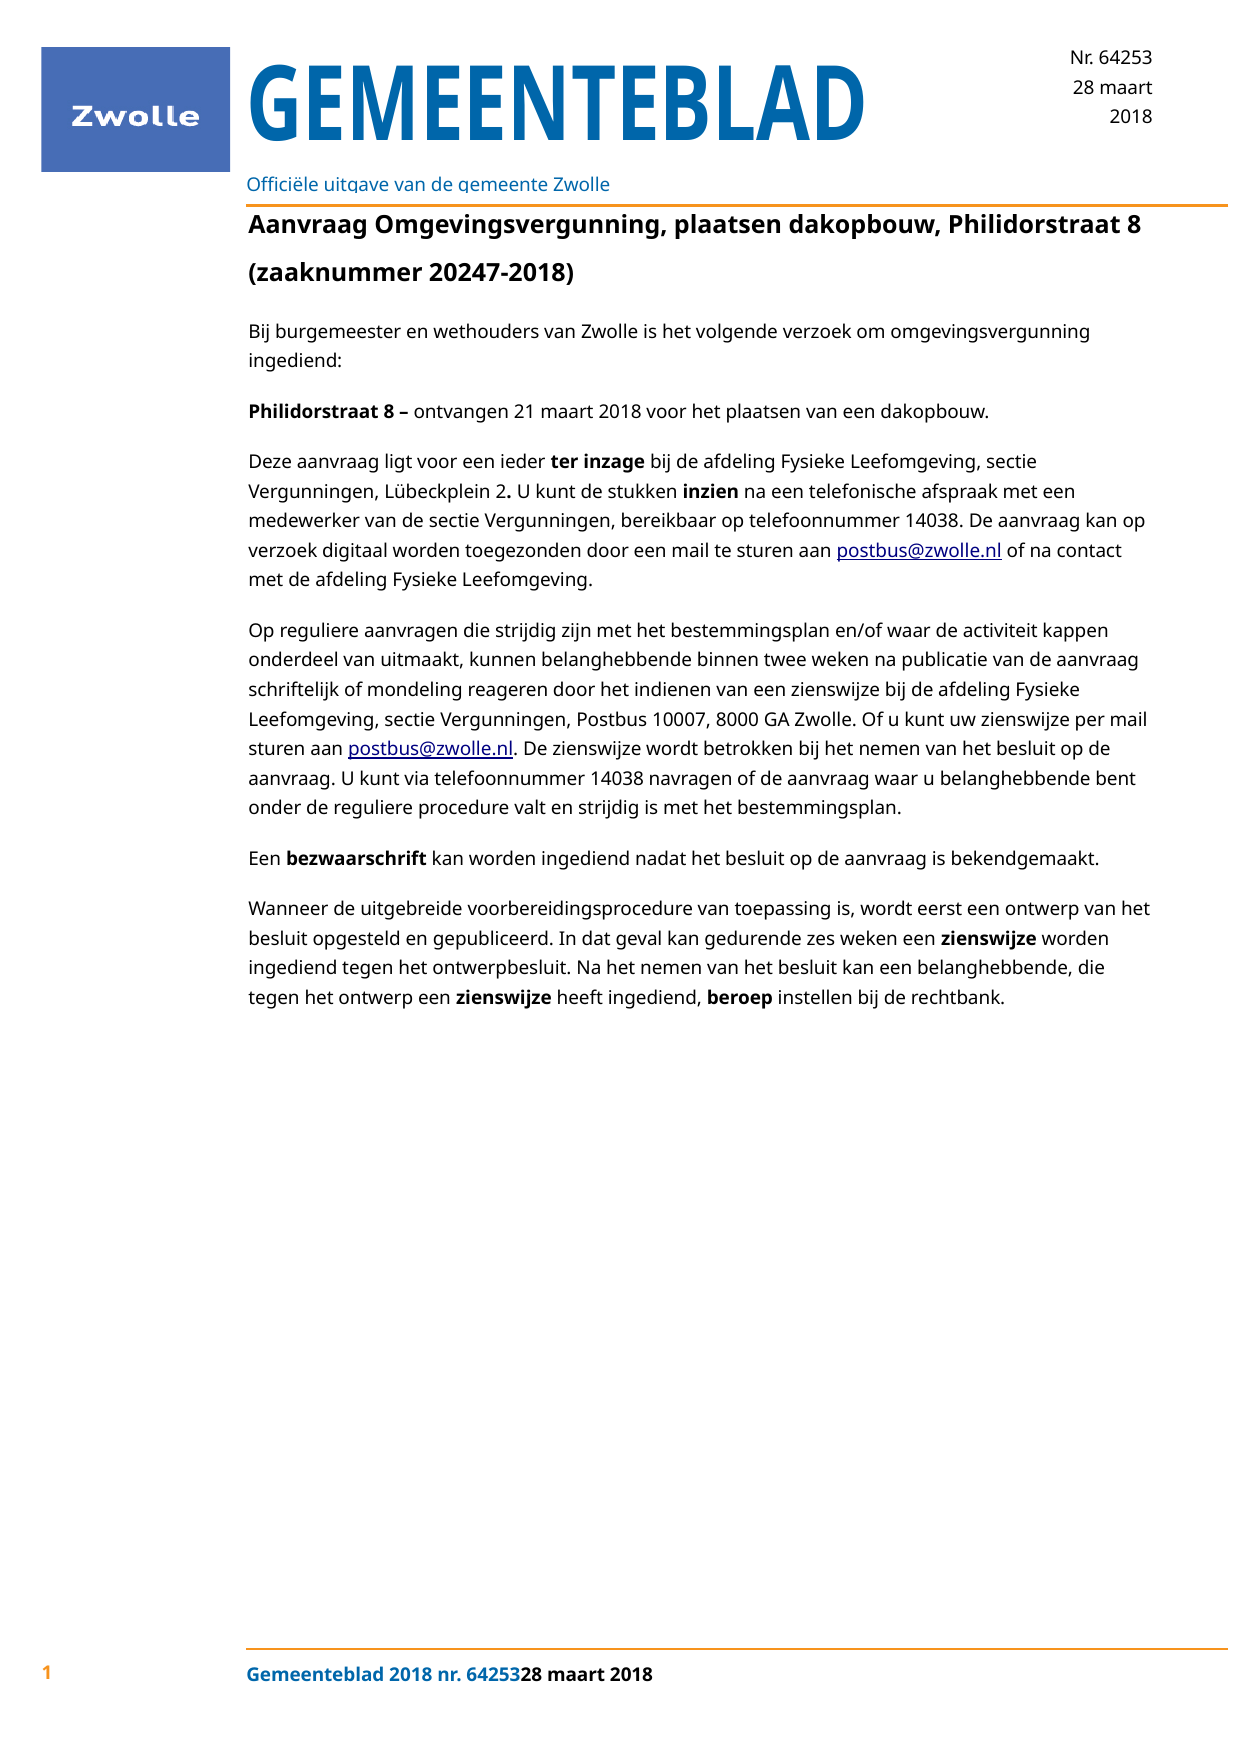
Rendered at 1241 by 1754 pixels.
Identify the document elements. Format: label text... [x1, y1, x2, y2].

text Wanneer de uitgebreide voorbereidingsprocedure van toepassing is, wordt eerst een ontwerp van het besluit opgesteld en gepubliceerd. In dat geval kan gedurende zes weken een zienswijze worden ingediend tegen het ontwerpbesluit. Na het nemen van het besluit kan een belanghebbende, die tegen het ontwerp een zienswijze heeft ingediend, beroep instellen bij de rechtbank. [248, 895, 1152, 1010]
picture [41, 47, 231, 172]
text Aanvraag Omgevingsvergunning, plaatsen dakopbouw, Philidorstraat 8 (zaaknummer 20247-2018) [248, 207, 1152, 288]
text Een bezwaarschrift kan worden ingediend nadat het besluit op de aanvraag is bekendgemaakt. [248, 845, 1152, 871]
text Philidorstraat 8 – ontvangen 21 maart 2018 voor het plaatsen van een dakopbouw. [248, 398, 1152, 424]
text Op reguliere aanvragen die strijdig zijn met het bestemmingsplan en/of waar de activiteit kappen onderdeel van uitmaakt, kunnen belanghebbende binnen twee weken na publicatie van de aanvraag schriftelijk of mondeling reageren door het indienen van een zienswijze bij de afdeling Fysieke Leefomgeving, sectie Vergunningen, Postbus 10007, 8000 GA Zwolle. Of u kunt uw zienswijze per mail sturen aan postbus@zwolle.nl. De zienswijze wordt betrokken bij het nemen van het besluit op de aanvraag. U kunt via telefoonnummer 14038 navragen of de aanvraag waar u belanghebbende bent onder de reguliere procedure valt en strijdig is met het bestemmingsplan. [248, 617, 1152, 820]
text Deze aanvraag ligt voor een ieder ter inzage bij de afdeling Fysieke Leefomgeving, sectie Vergunningen, Lübeckplein 2. U kunt de stukken inzien na een telefonische afspraak met een medewerker van de sectie Vergunningen, bereikbaar op telefoonnummer 14038. De aanvraag kan op verzoek digitaal worden toegezonden door een mail te sturen aan postbus@zwolle.nl of na contact met de afdeling Fysieke Leefomgeving. [248, 448, 1152, 592]
text Bij burgemeester en wethouders van Zwolle is het volgende verzoek om omgevingsvergunning ingediend: [248, 318, 1152, 373]
